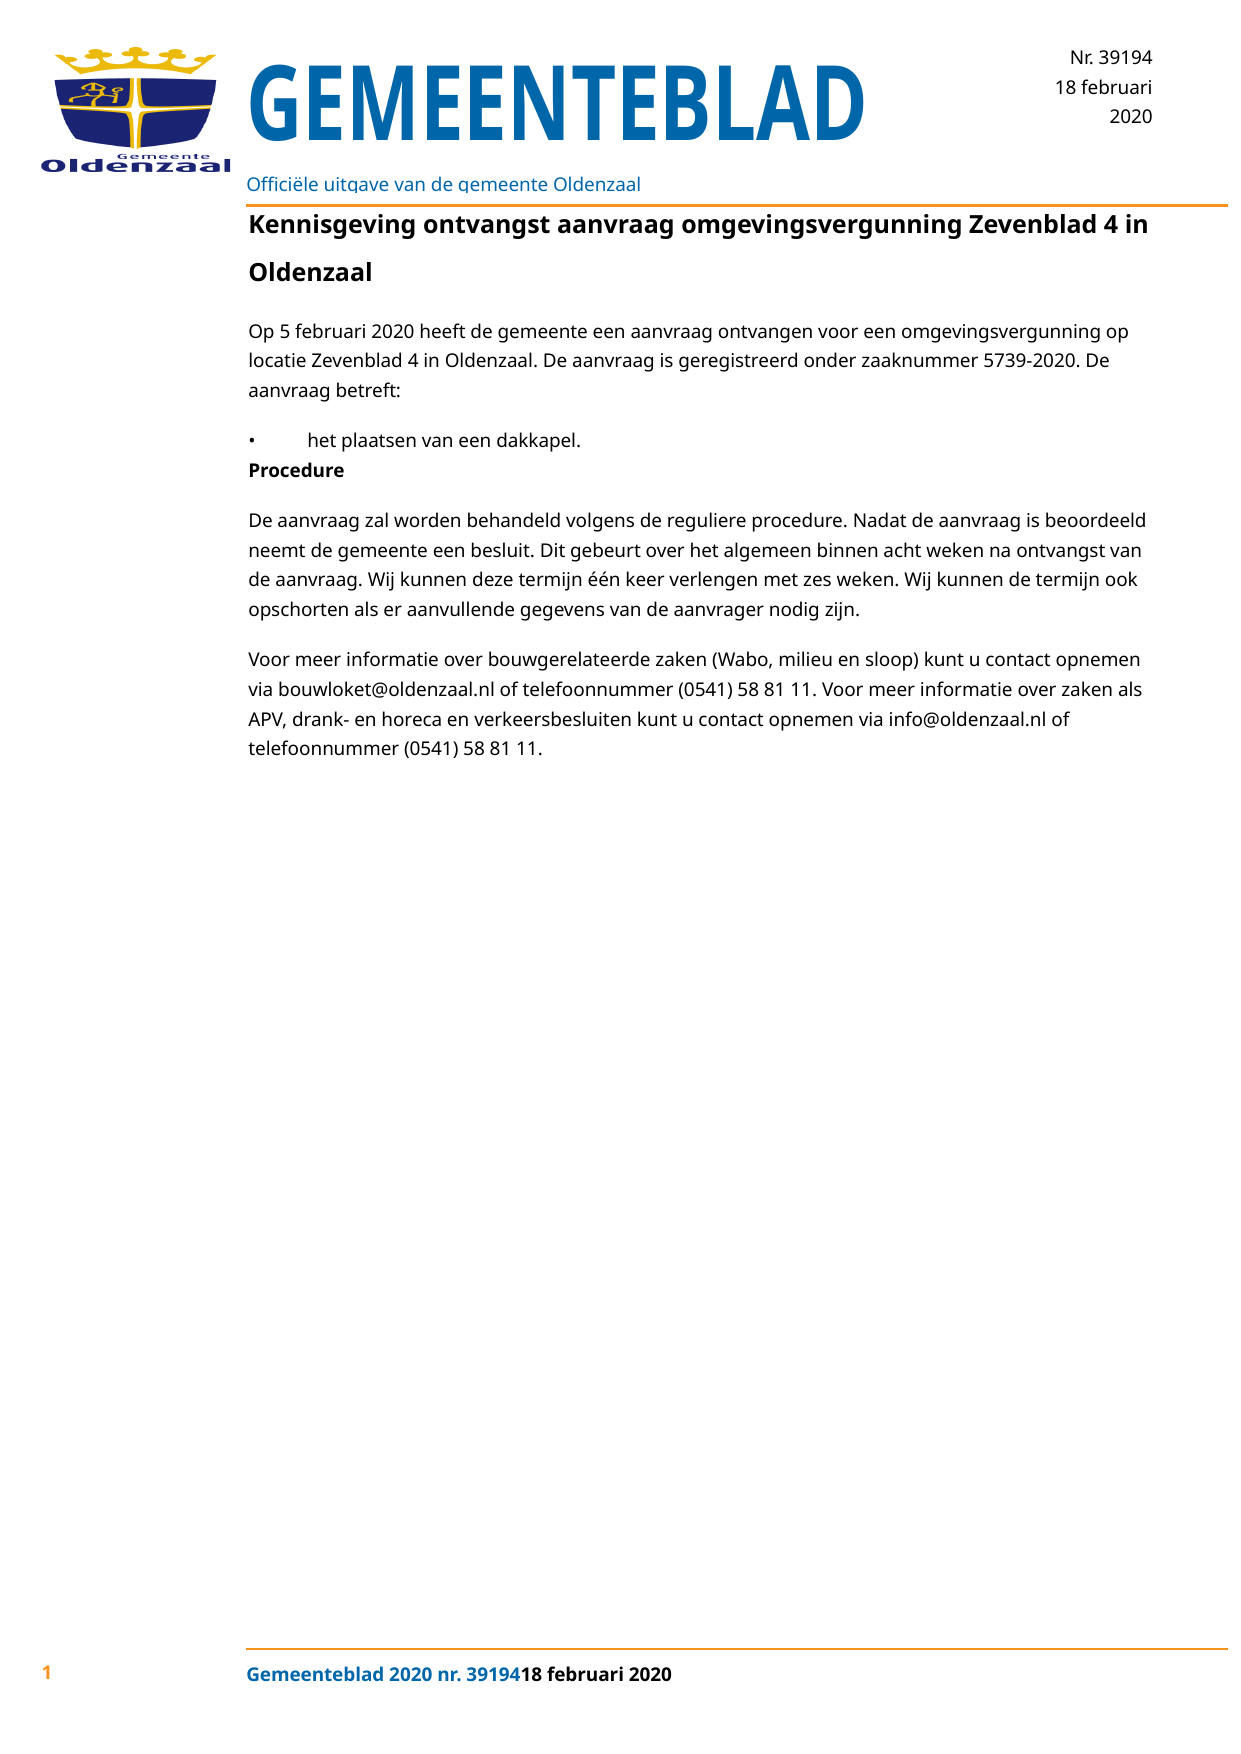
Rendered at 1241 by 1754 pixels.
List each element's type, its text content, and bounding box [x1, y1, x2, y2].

picture [41, 47, 231, 172]
text Kennisgeving ontvangst aanvraag omgevingsvergunning Zevenblad 4 in Oldenzaal [248, 207, 1152, 288]
text Procedure [248, 457, 1152, 483]
list het plaatsen van een dakkapel. [248, 427, 1152, 453]
text Op 5 februari 2020 heeft de gemeente een aanvraag ontvangen voor een omgevingsvergunning op locatie Zevenblad 4 in Oldenzaal. De aanvraag is geregistreerd onder zaaknummer 5739-2020. De aanvraag betreft: [248, 318, 1152, 403]
text Voor meer informatie over bouwgerelateerde zaken (Wabo, milieu en sloop) kunt u contact opnemen via bouwloket@oldenzaal.nl of telefoonnummer (0541) 58 81 11. Voor meer informatie over zaken als APV, drank- en horeca en verkeersbesluiten kunt u contact opnemen via info@oldenzaal.nl of telefoonnummer (0541) 58 81 11. [248, 647, 1152, 761]
text De aanvraag zal worden behandeld volgens de reguliere procedure. Nadat de aanvraag is beoordeeld neemt de gemeente een besluit. Dit gebeurt over het algemeen binnen acht weken na ontvangst van de aanvraag. Wij kunnen deze termijn één keer verlengen met zes weken. Wij kunnen de termijn ook opschorten als er aanvullende gegevens van de aanvrager nodig zijn. [248, 507, 1152, 622]
